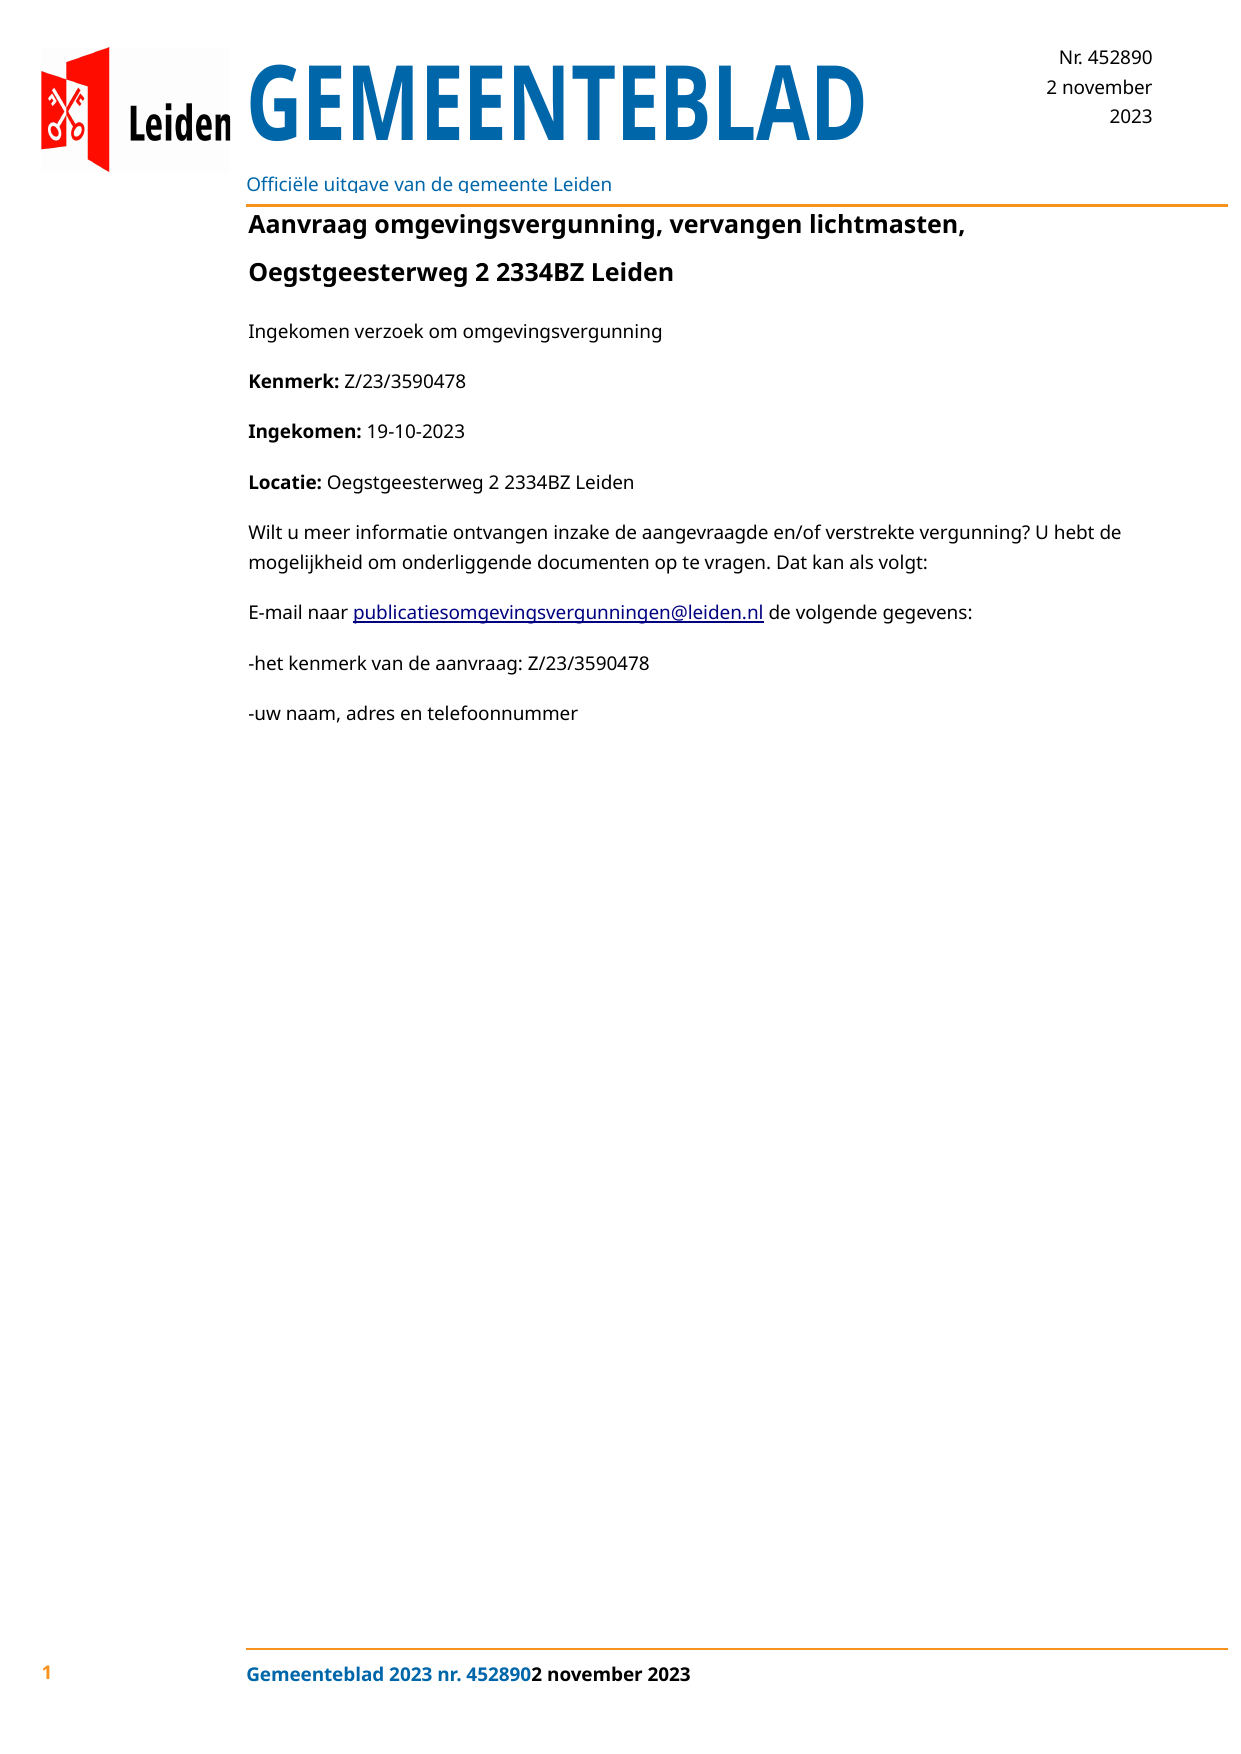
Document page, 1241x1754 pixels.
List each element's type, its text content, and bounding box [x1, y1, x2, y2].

text -uw naam, adres en telefoonnummer [248, 700, 1152, 726]
text -het kenmerk van de aanvraag: Z/23/3590478 [248, 650, 1152, 676]
text E-mail naar publicatiesomgevingsvergunningen@leiden.nl de volgende gegevens: [248, 599, 1152, 625]
text Ingekomen verzoek om omgevingsvergunning [248, 318, 1152, 344]
text Locatie: Oegstgeesterweg 2 2334BZ Leiden [248, 469, 1152, 495]
picture [41, 47, 231, 172]
text Ingekomen: 19-10-2023 [248, 419, 1152, 444]
text Kenmerk: Z/23/3590478 [248, 368, 1152, 394]
text Wilt u meer informatie ontvangen inzake de aangevraagde en/of verstrekte vergunning? U hebt de mogelijkheid om onderliggende documenten op te vragen. Dat kan als volgt: [248, 519, 1152, 575]
text Aanvraag omgevingsvergunning, vervangen lichtmasten, Oegstgeesterweg 2 2334BZ Leiden [248, 207, 1152, 288]
